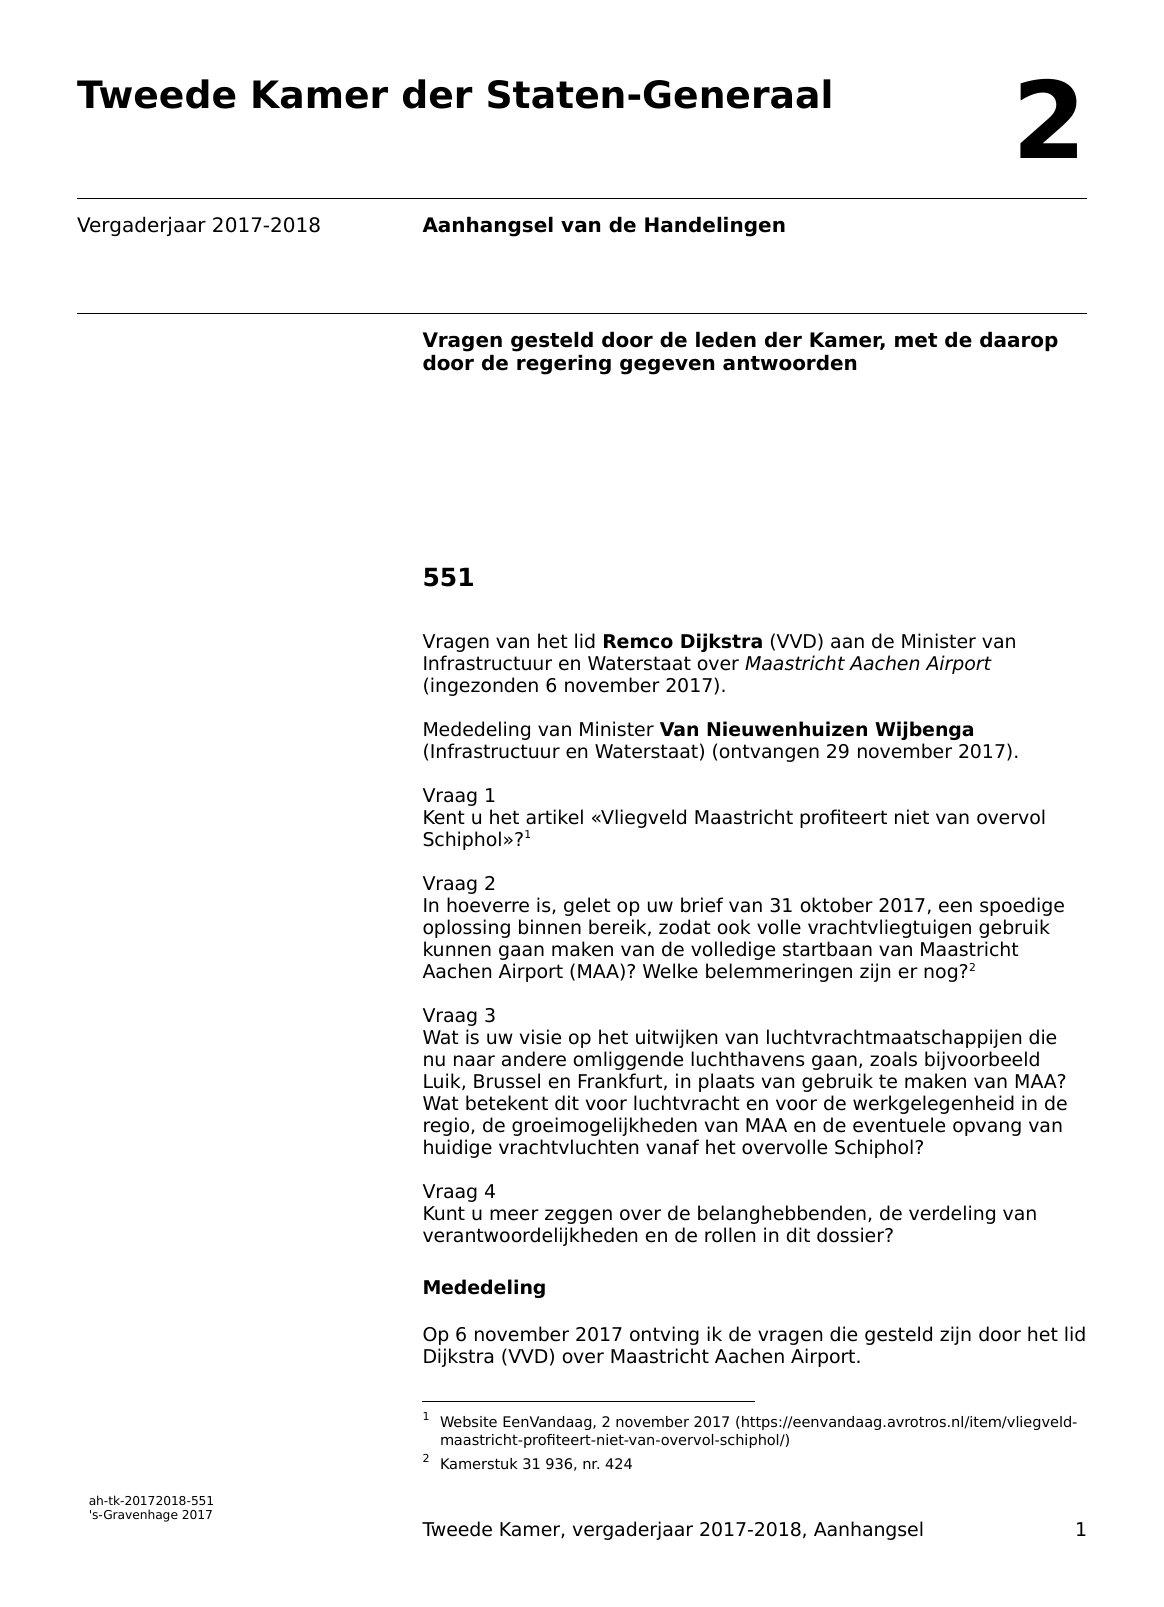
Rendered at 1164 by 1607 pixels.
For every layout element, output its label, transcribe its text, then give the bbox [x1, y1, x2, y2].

text In hoeverre is, gelet op uw brief van 31 oktober 2017, een spoedige oplossing binnen bereik, zodat ook volle vrachtvliegtuigen gebruik kunnen gaan maken van de volledige startbaan van Maastricht Aachen Airport (MAA)? Welke belemmeringen zijn er nog? [422, 895, 1087, 983]
table_cell [77, 314, 422, 376]
text Op 6 november 2017 ontving ik de vragen die gesteld zijn door het lid Dijkstra (VVD) over Maastricht Aachen Airport. [422, 1324, 1087, 1368]
table_cell Vergaderjaar 2017-2018 [77, 199, 422, 313]
text Vraag 2 [422, 873, 1087, 895]
text 551 [422, 563, 1087, 592]
text 's-Gravenhage 2017 [88, 1508, 323, 1522]
text Vraag 1 [422, 785, 1087, 807]
text Website EenVandaag, 2 november 2017 (https://eenvandaag.avrotros.nl/item/vliegveld-maastricht-profiteert-niet-van-overvol-schiphol/) [422, 1410, 1087, 1449]
text Kunt u meer zeggen over de belanghebbenden, de verdeling van verantwoordelijkheden en de rollen in dit dossier? [422, 1203, 1087, 1247]
table_cell Vragen gesteld door de leden der Kamer, met de daarop door de regering gegeven antwoorden [422, 314, 1087, 376]
table_cell Aanhangsel van de Handelingen [422, 199, 1087, 313]
table_header 2 [886, 59, 1087, 198]
text Wat is uw visie op het uitwijken van luchtvrachtmaatschappijen die nu naar andere omliggende luchthavens gaan, zoals bijvoorbeeld Luik, Brussel en Frankfurt, in plaats van gebruik te maken van MAA? Wat betekent dit voor luchtvracht en voor de werkgelegenheid in de regio, de groeimogelijkheden van MAA en de eventuele opvang van huidige vrachtvluchten vanaf het overvolle Schiphol? [422, 1027, 1087, 1159]
subtitle Mededeling [422, 1277, 1087, 1299]
text ah-tk-20172018-551 [88, 1494, 323, 1508]
text Kent u het artikel «Vliegveld Maastricht profiteert niet van overvol Schiphol»? [422, 807, 1087, 851]
text Kamerstuk 31 936, nr. 424 [422, 1452, 1087, 1474]
text Vraag 3 [422, 1005, 1087, 1027]
text Vragen van het lid Remco Dijkstra (VVD) aan de Minister van Infrastructuur en Waterstaat over Maastricht Aachen Airport (ingezonden 6 november 2017). [422, 631, 1087, 697]
table_header Tweede Kamer der Staten-Generaal [77, 59, 886, 198]
text Vraag 4 [422, 1181, 1087, 1203]
text Mededeling van Minister Van Nieuwenhuizen Wijbenga (Infrastructuur en Waterstaat) (ontvangen 29 november 2017). [422, 719, 1087, 763]
